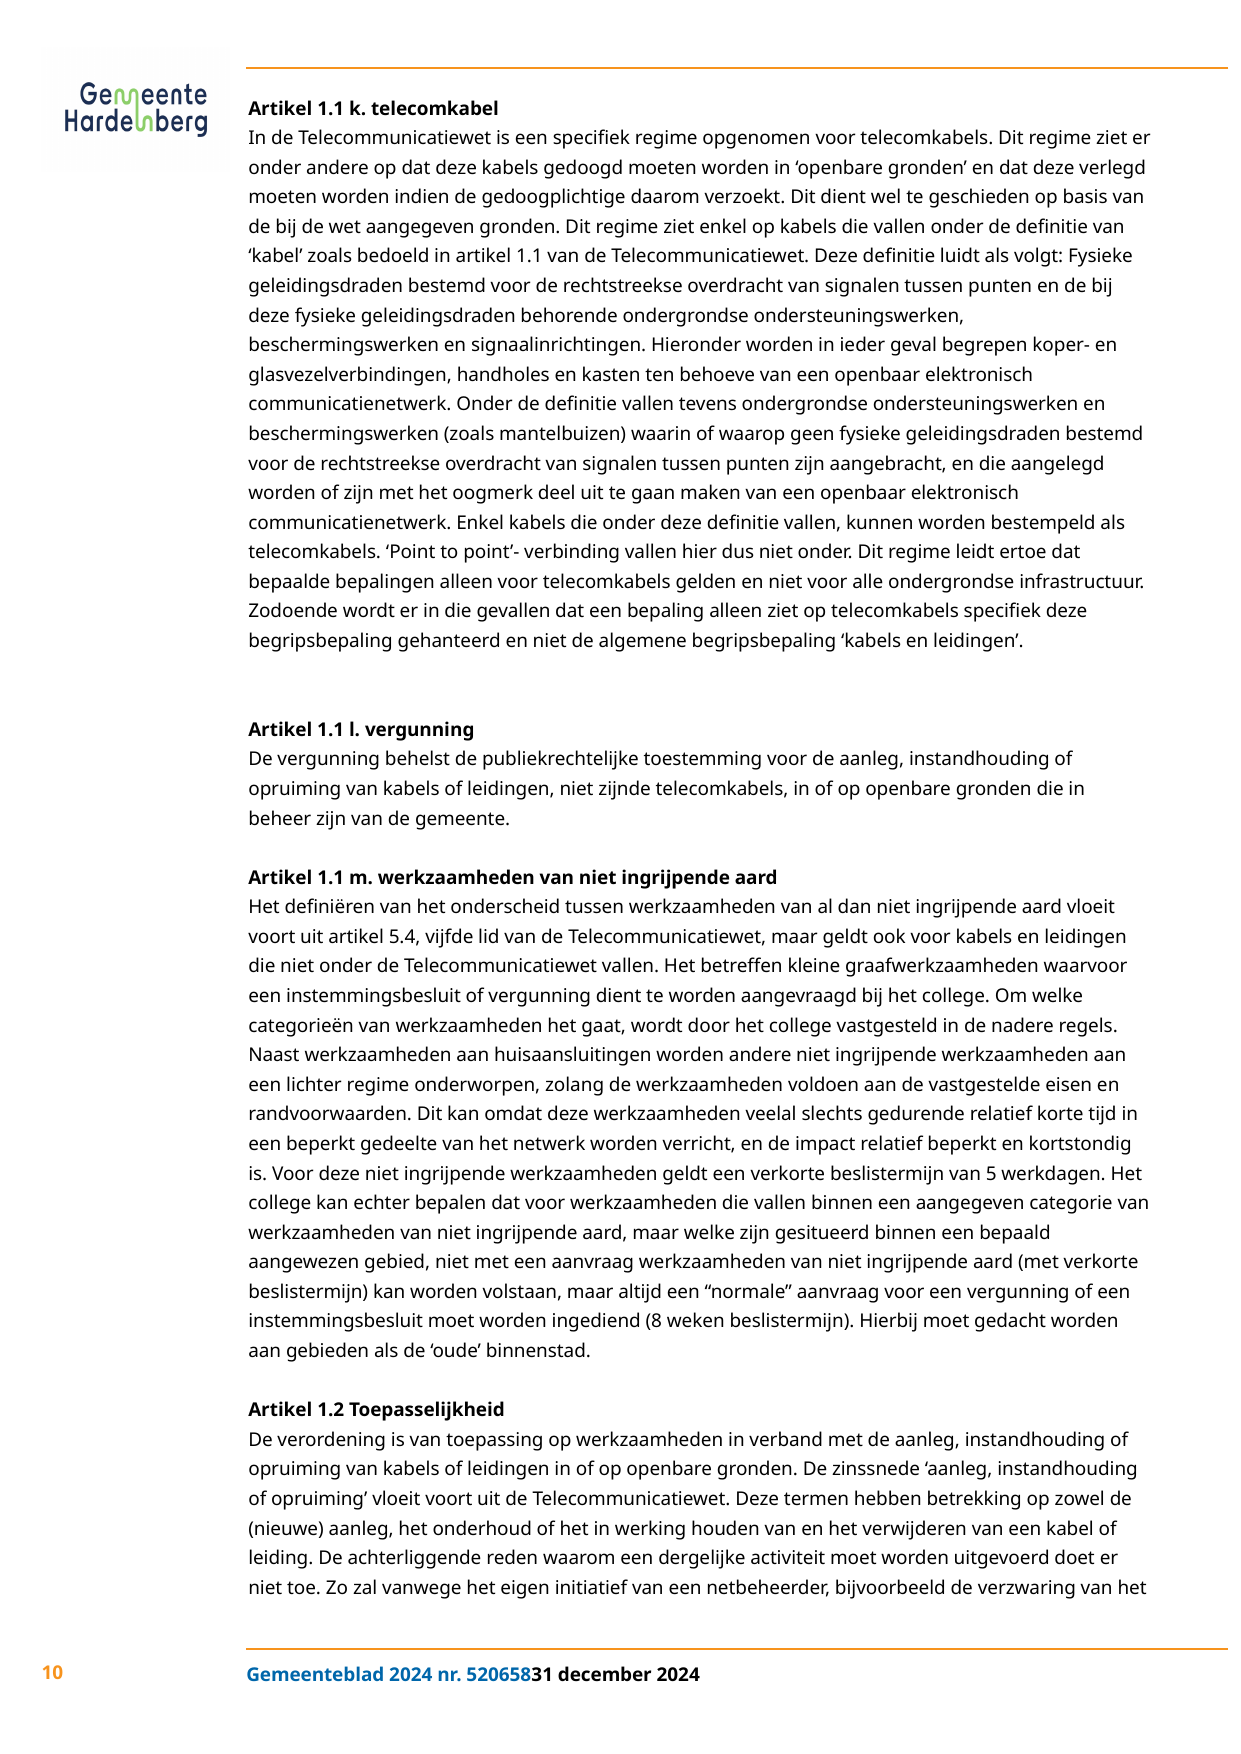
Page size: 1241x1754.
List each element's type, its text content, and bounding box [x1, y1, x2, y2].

text Artikel 1.1 m. werkzaamheden van niet ingrijpende aard [248, 864, 1152, 890]
text De verordening is van toepassing op werkzaamheden in verband met de aanleg, instandhouding of opruiming van kabels of leidingen in of op openbare gronden. De zinssnede ‘aanleg, instandhouding of opruiming’ vloeit voort uit de Telecommunicatiewet. Deze termen hebben betrekking op zowel de (nieuwe) aanleg, het onderhoud of het in werking houden van en het verwijderen van een kabel of leiding. De achterliggende reden waarom een dergelijke activiteit moet worden uitgevoerd doet er niet toe. Zo zal vanwege het eigen initiatief van een netbeheerder, bijvoorbeeld de verzwaring van het [248, 1426, 1152, 1600]
text Artikel 1.1 k. telecomkabel [248, 95, 1152, 121]
picture [41, 47, 231, 172]
text De vergunning behelst de publiekrechtelijke toestemming voor de aanleg, instandhouding of opruiming van kabels of leidingen, niet zijnde telecomkabels, in of op openbare gronden die in beheer zijn van de gemeente. [248, 746, 1152, 831]
text Het definiëren van het onderscheid tussen werkzaamheden van al dan niet ingrijpende aard vloeit voort uit artikel 5.4, vijfde lid van de Telecommunicatiewet, maar geldt ook voor kabels en leidingen die niet onder de Telecommunicatiewet vallen. Het betreffen kleine graafwerkzaamheden waarvoor een instemmingsbesluit of vergunning dient te worden aangevraagd bij het college. Om welke categorieën van werkzaamheden het gaat, wordt door het college vastgesteld in de nadere regels. Naast werkzaamheden aan huisaansluitingen worden andere niet ingrijpende werkzaamheden aan een lichter regime onderworpen, zolang de werkzaamheden voldoen aan de vastgestelde eisen en randvoorwaarden. Dit kan omdat deze werkzaamheden veelal slechts gedurende relatief korte tijd in een beperkt gedeelte van het netwerk worden verricht, en de impact relatief beperkt en kortstondig is. Voor deze niet ingrijpende werkzaamheden geldt een verkorte beslistermijn van 5 werkdagen. Het college kan echter bepalen dat voor werkzaamheden die vallen binnen een aangegeven categorie van werkzaamheden van niet ingrijpende aard, maar welke zijn gesitueerd binnen een bepaald aangewezen gebied, niet met een aanvraag werkzaamheden van niet ingrijpende aard (met verkorte beslistermijn) kan worden volstaan, maar altijd een “normale” aanvraag voor een vergunning of een instemmingsbesluit moet worden ingediend (8 weken beslistermijn). Hierbij moet gedacht worden aan gebieden als de ‘oude’ binnenstad. [248, 893, 1152, 1363]
text In de Telecommunicatiewet is een specifiek regime opgenomen voor telecomkabels. Dit regime ziet er onder andere op dat deze kabels gedoogd moeten worden in ‘openbare gronden’ en dat deze verlegd moeten worden indien de gedoogplichtige daarom verzoekt. Dit dient wel te geschieden op basis van de bij de wet aangegeven gronden. Dit regime ziet enkel op kabels die vallen onder de definitie van ‘kabel’ zoals bedoeld in artikel 1.1 van de Telecommunicatiewet. Deze definitie luidt als volgt: Fysieke geleidingsdraden bestemd voor de rechtstreekse overdracht van signalen tussen punten en de bij deze fysieke geleidingsdraden behorende ondergrondse ondersteuningswerken, beschermingswerken en signaalinrichtingen. Hieronder worden in ieder geval begrepen koper- en glasvezelverbindingen, handholes en kasten ten behoeve van een openbaar elektronisch communicatienetwerk. Onder de definitie vallen tevens ondergrondse ondersteuningswerken en beschermingswerken (zoals mantelbuizen) waarin of waarop geen fysieke geleidingsdraden bestemd voor de rechtstreekse overdracht van signalen tussen punten zijn aangebracht, en die aangelegd worden of zijn met het oogmerk deel uit te gaan maken van een openbaar elektronisch communicatienetwerk. Enkel kabels die onder deze definitie vallen, kunnen worden bestempeld als telecomkabels. ‘Point to point’- verbinding vallen hier dus niet onder. Dit regime leidt ertoe dat bepaalde bepalingen alleen voor telecomkabels gelden en niet voor alle ondergrondse infrastructuur. Zodoende wordt er in die gevallen dat een bepaling alleen ziet op telecomkabels specifiek deze begripsbepaling gehanteerd en niet de algemene begripsbepaling ‘kabels en leidingen’. [248, 124, 1152, 653]
text Artikel 1.1 l. vergunning [248, 716, 1152, 742]
text Artikel 1.2 Toepasselijkheid [248, 1396, 1152, 1422]
